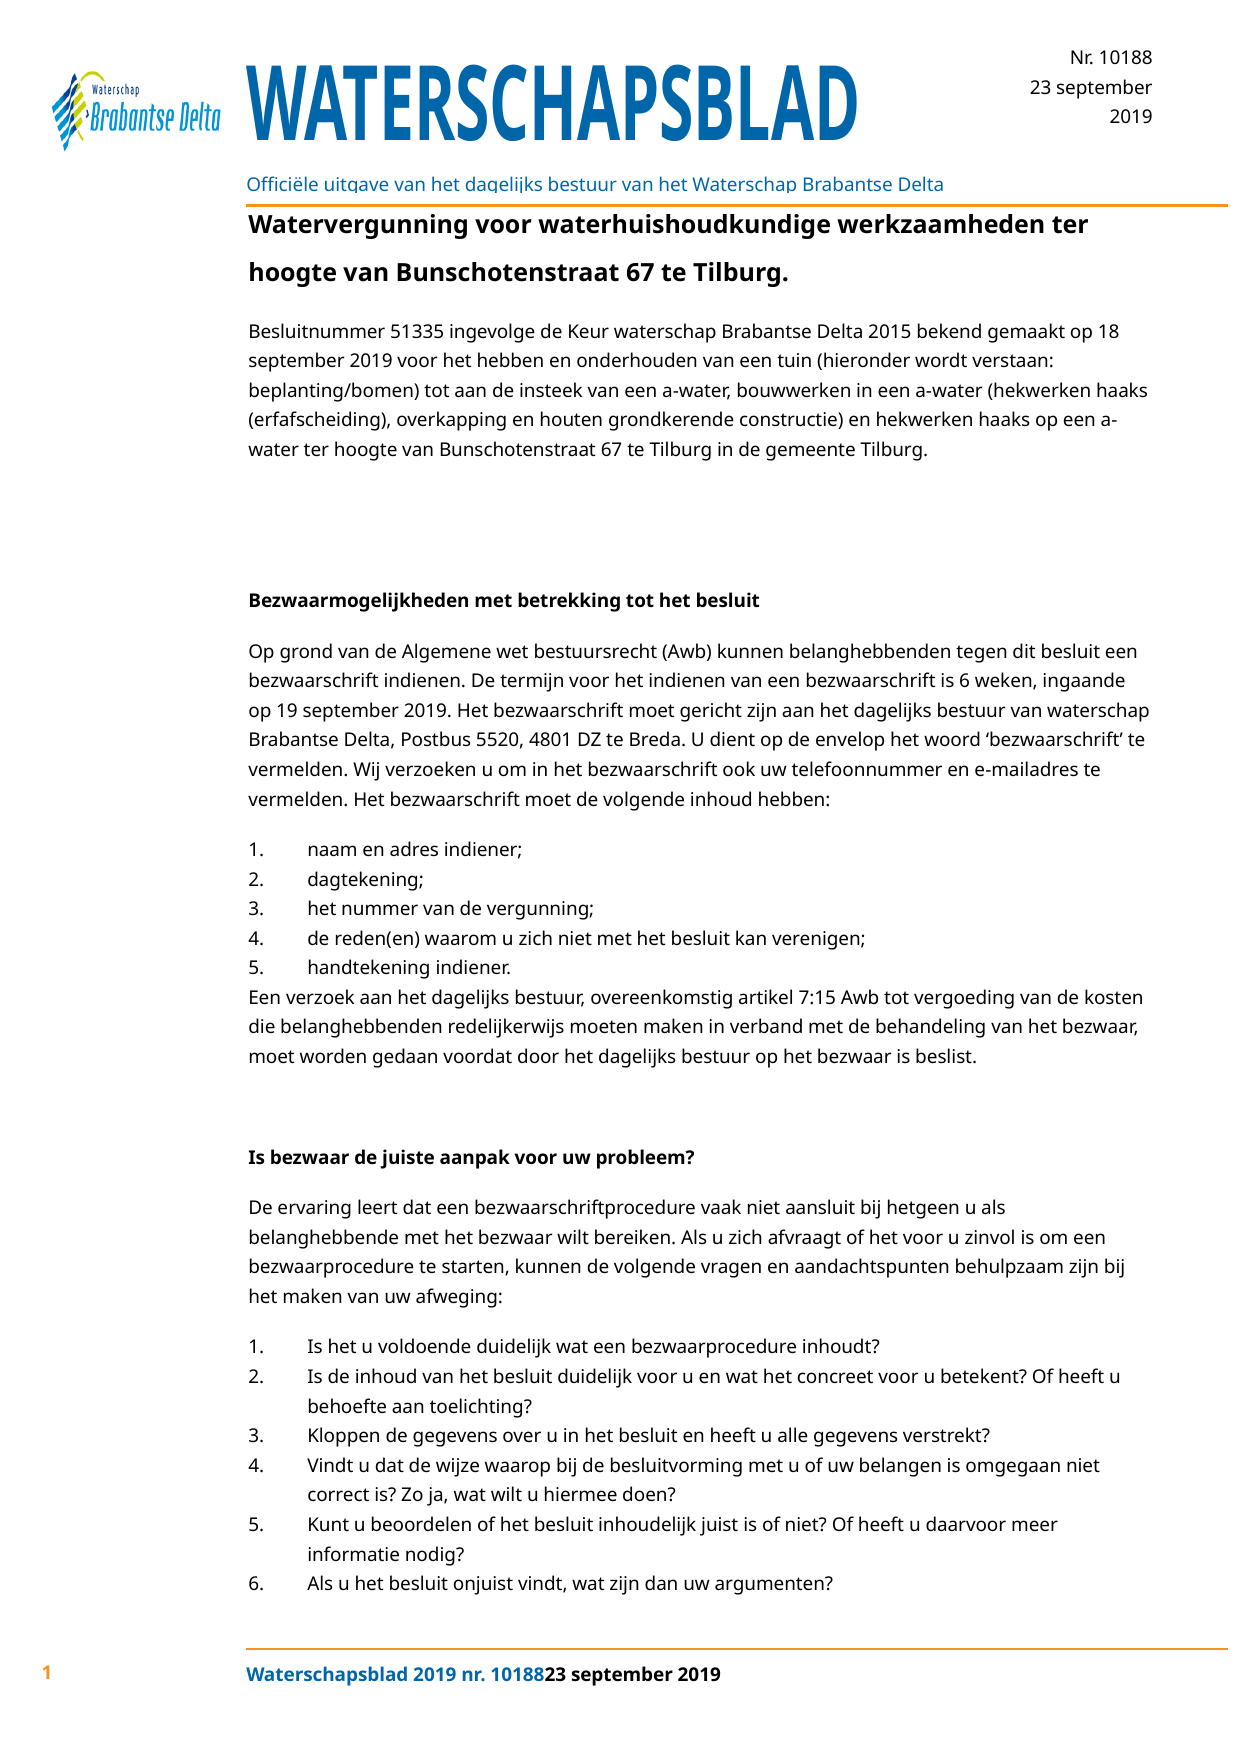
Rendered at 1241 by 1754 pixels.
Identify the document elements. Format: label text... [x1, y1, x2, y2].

list handtekening indiener. [248, 954, 1152, 980]
list Kloppen de gegevens over u in het besluit en heeft u alle gegevens verstrekt? [248, 1422, 1152, 1448]
list Vindt u dat de wijze waarop bij de besluitvorming met u of uw belangen is omgegaan niet correct is? Zo ja, wat wilt u hiermee doen? [248, 1452, 1152, 1507]
text De ervaring leert dat een bezwaarschriftprocedure vaak niet aansluit bij hetgeen u als belanghebbende met het bezwaar wilt bereiken. Als u zich afvraagt of het voor u zinvol is om een bezwaarprocedure te starten, kunnen de volgende vragen en aandachtspunten behulpzaam zijn bij het maken van uw afweging: [248, 1194, 1152, 1309]
text Besluitnummer 51335 ingevolge de Keur waterschap Brabantse Delta 2015 bekend gemaakt op 18 september 2019 voor het hebben en onderhouden van een tuin (hieronder wordt verstaan: beplanting/bomen) tot aan de insteek van een a-water, bouwwerken in een a-water (hekwerken haaks (erfafscheiding), overkapping en houten grondkerende constructie) en hekwerken haaks op een a-water ter hoogte van Bunschotenstraat 67 te Tilburg in de gemeente Tilburg. [248, 318, 1152, 462]
text Een verzoek aan het dagelijks bestuur, overeenkomstig artikel 7:15 Awb tot vergoeding van de kosten die belanghebbenden redelijkerwijs moeten maken in verband met de behandeling van het bezwaar, moet worden gedaan voordat door het dagelijks bestuur op het bezwaar is beslist. [248, 984, 1152, 1069]
list naam en adres indiener; [248, 836, 1152, 862]
text Bezwaarmogelijkheden met betrekking tot het besluit [248, 587, 1152, 613]
text Watervergunning voor waterhuishoudkundige werkzaamheden ter hoogte van Bunschotenstraat 67 te Tilburg. [248, 207, 1152, 288]
list Is de inhoud van het besluit duidelijk voor u en wat het concreet voor u betekent? Of heeft u behoefte aan toelichting? [248, 1363, 1152, 1419]
list het nummer van de vergunning; [248, 895, 1152, 921]
list de reden(en) waarom u zich niet met het besluit kan verenigen; [248, 925, 1152, 951]
picture [41, 47, 231, 172]
text Is bezwaar de juiste aanpak voor uw probleem? [248, 1144, 1152, 1170]
list Als u het besluit onjuist vindt, wat zijn dan uw argumenten? [248, 1570, 1152, 1596]
list Kunt u beoordelen of het besluit inhoudelijk juist is of niet? Of heeft u daarvoor meer informatie nodig? [248, 1511, 1152, 1567]
list dagtekening; [248, 866, 1152, 892]
text Op grond van de Algemene wet bestuursrecht (Awb) kunnen belanghebbenden tegen dit besluit een bezwaarschrift indienen. De termijn voor het indienen van een bezwaarschrift is 6 weken, ingaande op 19 september 2019. Het bezwaarschrift moet gericht zijn aan het dagelijks bestuur van waterschap Brabantse Delta, Postbus 5520, 4801 DZ te Breda. U dient op de envelop het woord ‘bezwaarschrift’ te vermelden. Wij verzoeken u om in het bezwaarschrift ook uw telefoonnummer en e‑mailadres te vermelden. Het bezwaarschrift moet de volgende inhoud hebben: [248, 638, 1152, 812]
list Is het u voldoende duidelijk wat een bezwaarprocedure inhoudt? [248, 1334, 1152, 1359]
